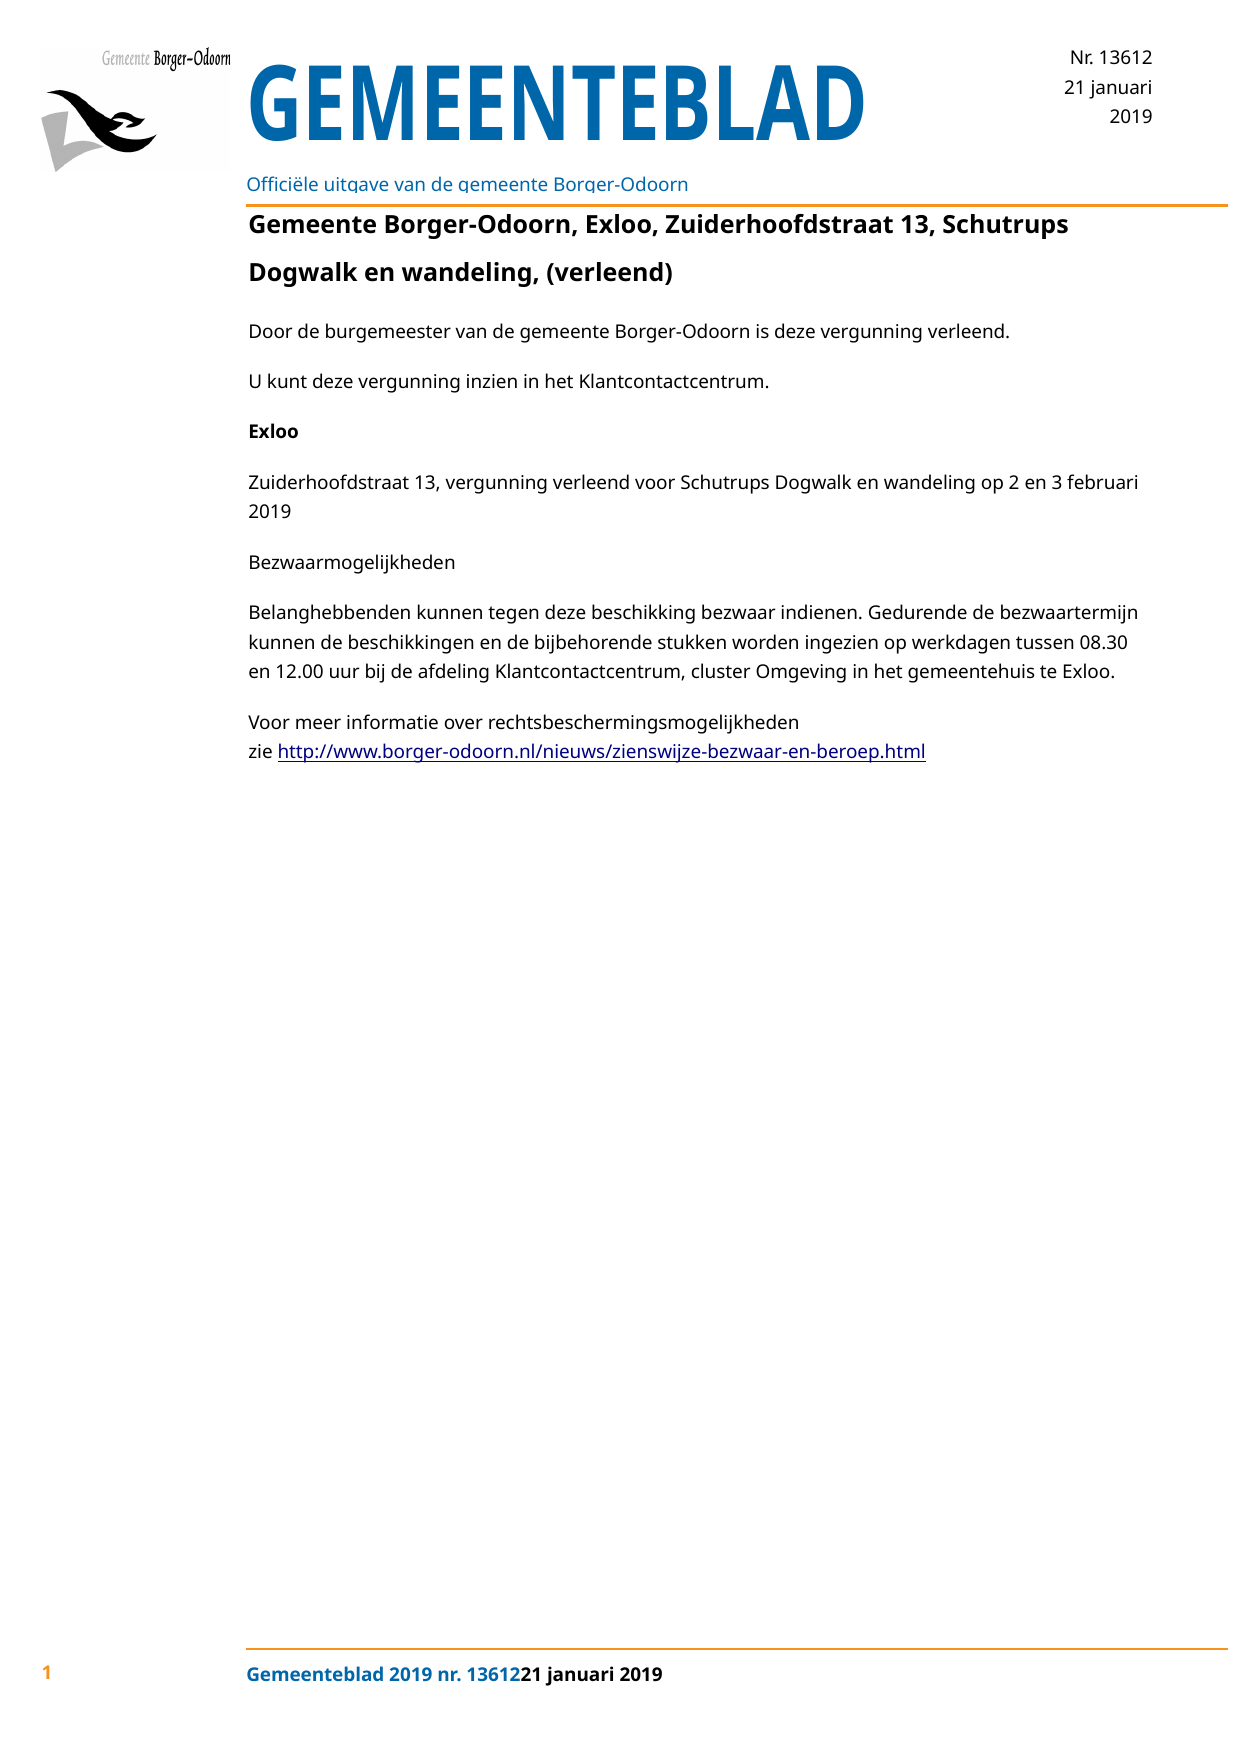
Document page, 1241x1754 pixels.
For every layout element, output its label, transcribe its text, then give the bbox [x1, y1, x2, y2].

text Gemeente Borger-Odoorn, Exloo, Zuiderhoofdstraat 13, Schutrups Dogwalk en wandeling, (verleend) [248, 207, 1152, 288]
text U kunt deze vergunning inzien in het Klantcontactcentrum. [248, 368, 1152, 394]
picture [41, 47, 231, 172]
text Door de burgemeester van de gemeente Borger-Odoorn is deze vergunning verleend. [248, 318, 1152, 344]
text Zuiderhoofdstraat 13, vergunning verleend voor Schutrups Dogwalk en wandeling op 2 en 3 februari 2019 [248, 469, 1152, 524]
text Voor meer informatie over rechtsbeschermingsmogelijkheden zie http://www.borger-odoorn.nl/nieuws/zienswijze-bezwaar-en-beroep.html [248, 709, 1152, 764]
text Bezwaarmogelijkheden [248, 549, 1152, 575]
text Exloo [248, 419, 1152, 444]
text Belanghebbenden kunnen tegen deze beschikking bezwaar indienen. Gedurende de bezwaartermijn kunnen de beschikkingen en de bijbehorende stukken worden ingezien op werkdagen tussen 08.30 en 12.00 uur bij de afdeling Klantcontactcentrum, cluster Omgeving in het gemeentehuis te Exloo. [248, 599, 1152, 684]
